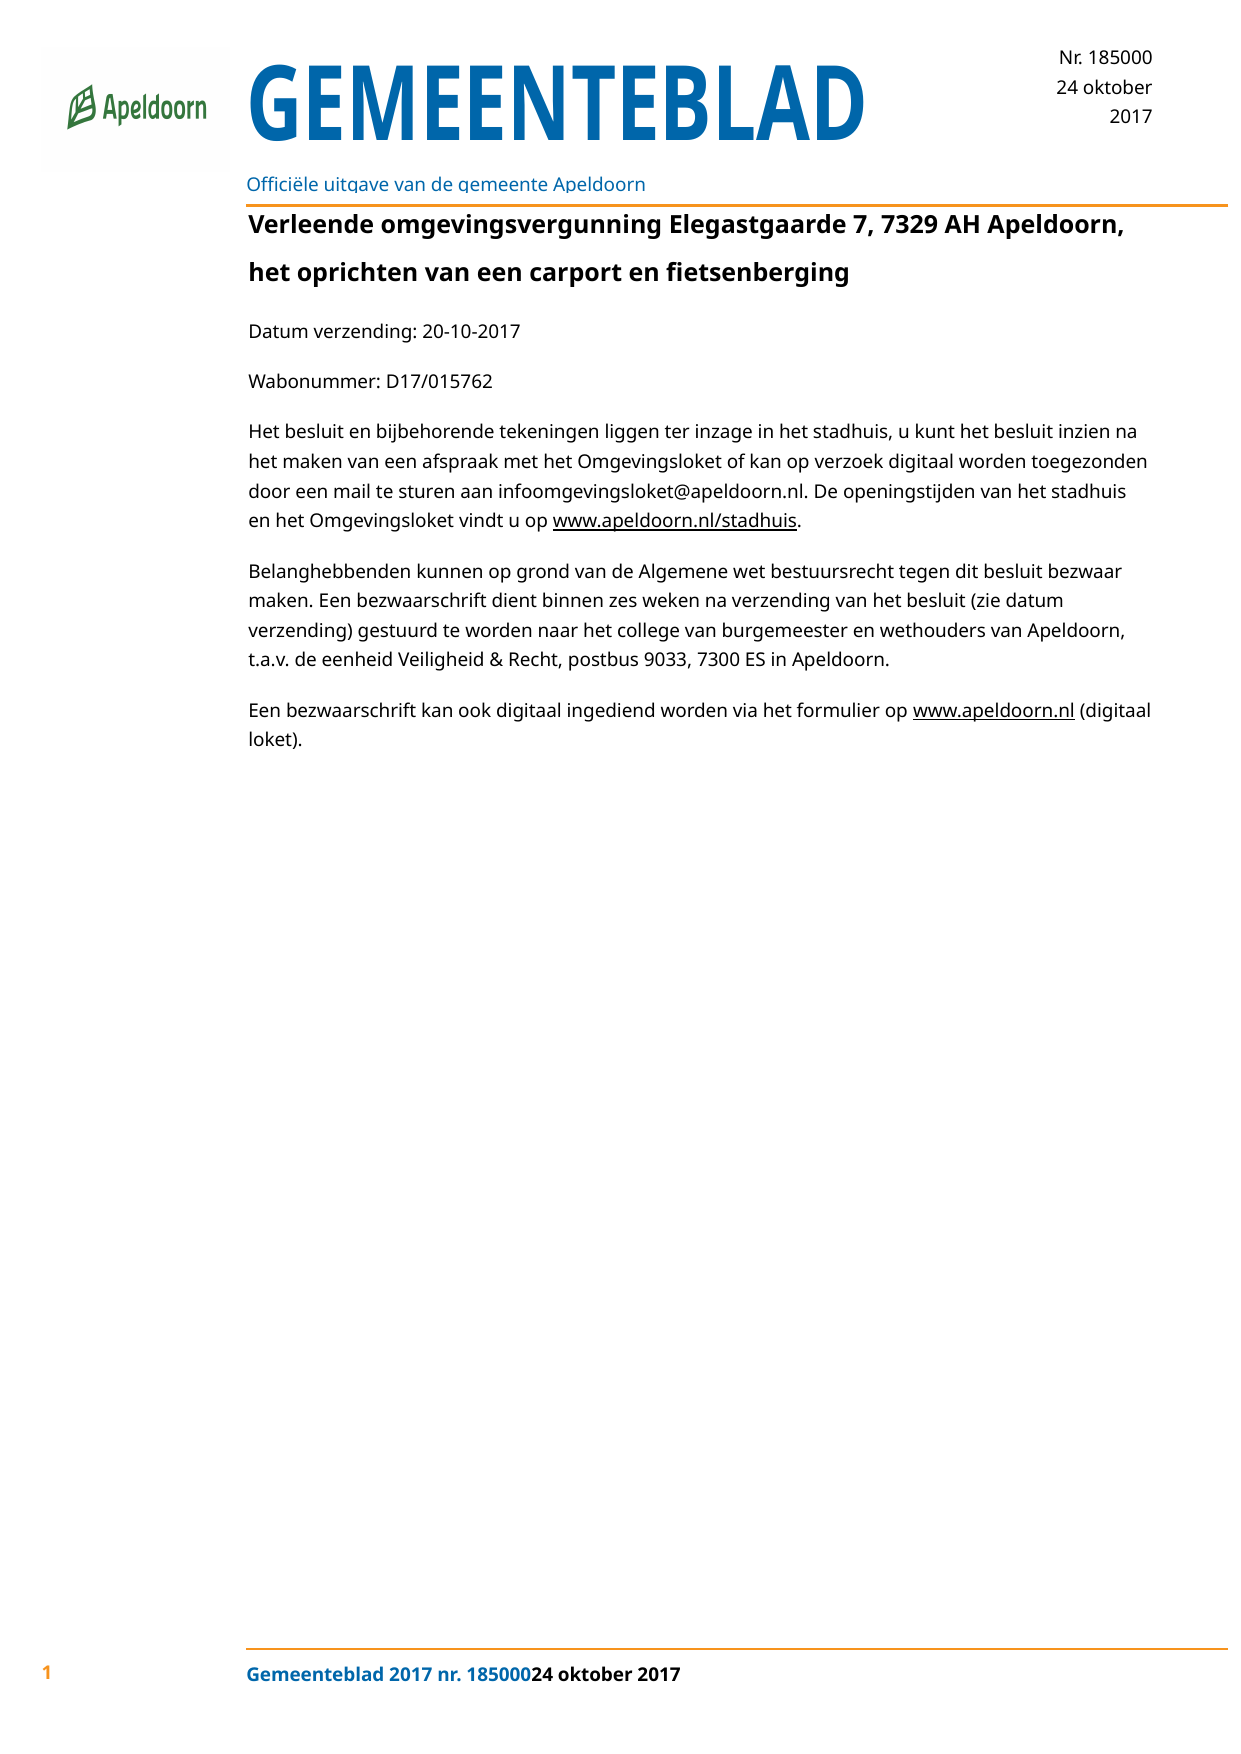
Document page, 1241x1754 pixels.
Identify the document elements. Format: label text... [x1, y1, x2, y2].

picture [41, 47, 231, 172]
text Wabonummer: D17/015762 [248, 368, 1152, 394]
text Een bezwaarschrift kan ook digitaal ingediend worden via het formulier op www.apeldoorn.nl (digitaal loket). [248, 697, 1152, 752]
text Belanghebbenden kunnen op grond van de Algemene wet bestuursrecht tegen dit besluit bezwaar maken. Een bezwaarschrift dient binnen zes weken na verzending van het besluit (zie datum verzending) gestuurd te worden naar het college van burgemeester en wethouders van Apeldoorn, t.a.v. de eenheid Veiligheid & Recht, postbus 9033, 7300 ES in Apeldoorn. [248, 558, 1152, 672]
text Datum verzending: 20-10-2017 [248, 318, 1152, 344]
text Het besluit en bijbehorende tekeningen liggen ter inzage in het stadhuis, u kunt het besluit inzien na het maken van een afspraak met het Omgevingsloket of kan op verzoek digitaal worden toegezonden door een mail te sturen aan infoomgevingsloket@apeldoorn.nl. De openingstijden van het stadhuis en het Omgevingsloket vindt u op www.apeldoorn.nl/stadhuis. [248, 419, 1152, 533]
text Verleende omgevingsvergunning Elegastgaarde 7, 7329 AH Apeldoorn, het oprichten van een carport en fietsenberging [248, 207, 1152, 288]
